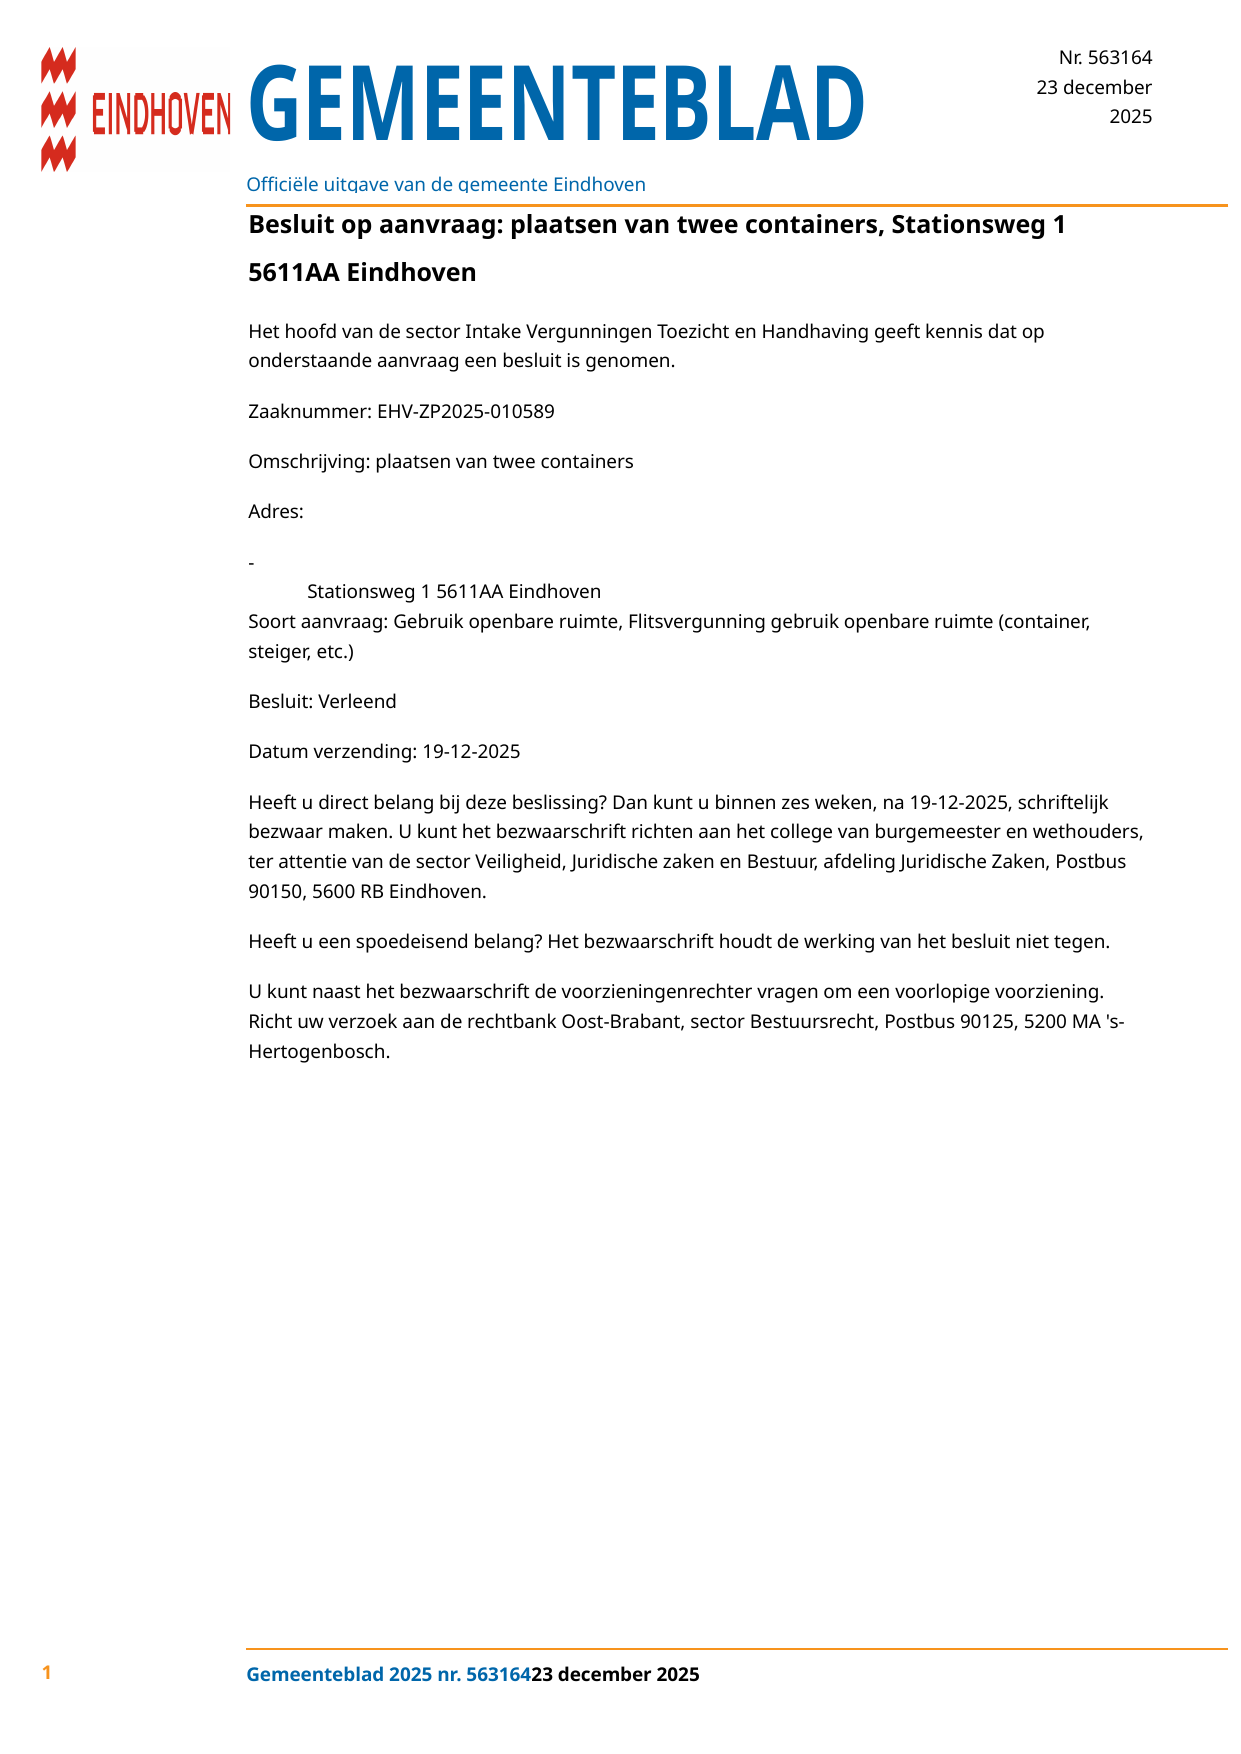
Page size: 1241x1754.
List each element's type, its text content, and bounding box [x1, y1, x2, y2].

text Adres: [248, 499, 1152, 524]
text Het hoofd van de sector Intake Vergunningen Toezicht en Handhaving geeft kennis dat op onderstaande aanvraag een besluit is genomen. [248, 318, 1152, 373]
text Datum verzending: 19-12-2025 [248, 739, 1152, 764]
text Omschrijving: plaatsen van twee containers [248, 448, 1152, 474]
text Soort aanvraag: Gebruik openbare ruimte, Flitsvergunning gebruik openbare ruimte (container, steiger, etc.) [248, 608, 1152, 664]
text Zaaknummer: EHV-ZP2025-010589 [248, 398, 1152, 424]
text Heeft u een spoedeisend belang? Het bezwaarschrift houdt de werking van het besluit niet tegen. [248, 928, 1152, 954]
text U kunt naast het bezwaarschrift de voorzieningenrechter vragen om een voorlopige voorziening. Richt uw verzoek aan de rechtbank Oost-Brabant, sector Bestuursrecht, Postbus 90125, 5200 MA 's-Hertogenbosch. [248, 979, 1152, 1064]
picture [41, 47, 231, 172]
text Besluit op aanvraag: plaatsen van twee containers, Stationsweg 1 5611AA Eindhoven [248, 207, 1152, 288]
text Heeft u direct belang bij deze beslissing? Dan kunt u binnen zes weken, na 19-12-2025, schriftelijk bezwaar maken. U kunt het bezwaarschrift richten aan het college van burgemeester en wethouders, ter attentie van de sector Veiligheid, Juridische zaken en Bestuur, afdeling Juridische Zaken, Postbus 90150, 5600 RB Eindhoven. [248, 789, 1152, 904]
list Stationsweg 1 5611AA Eindhoven [248, 579, 1152, 604]
text Besluit: Verleend [248, 688, 1152, 714]
